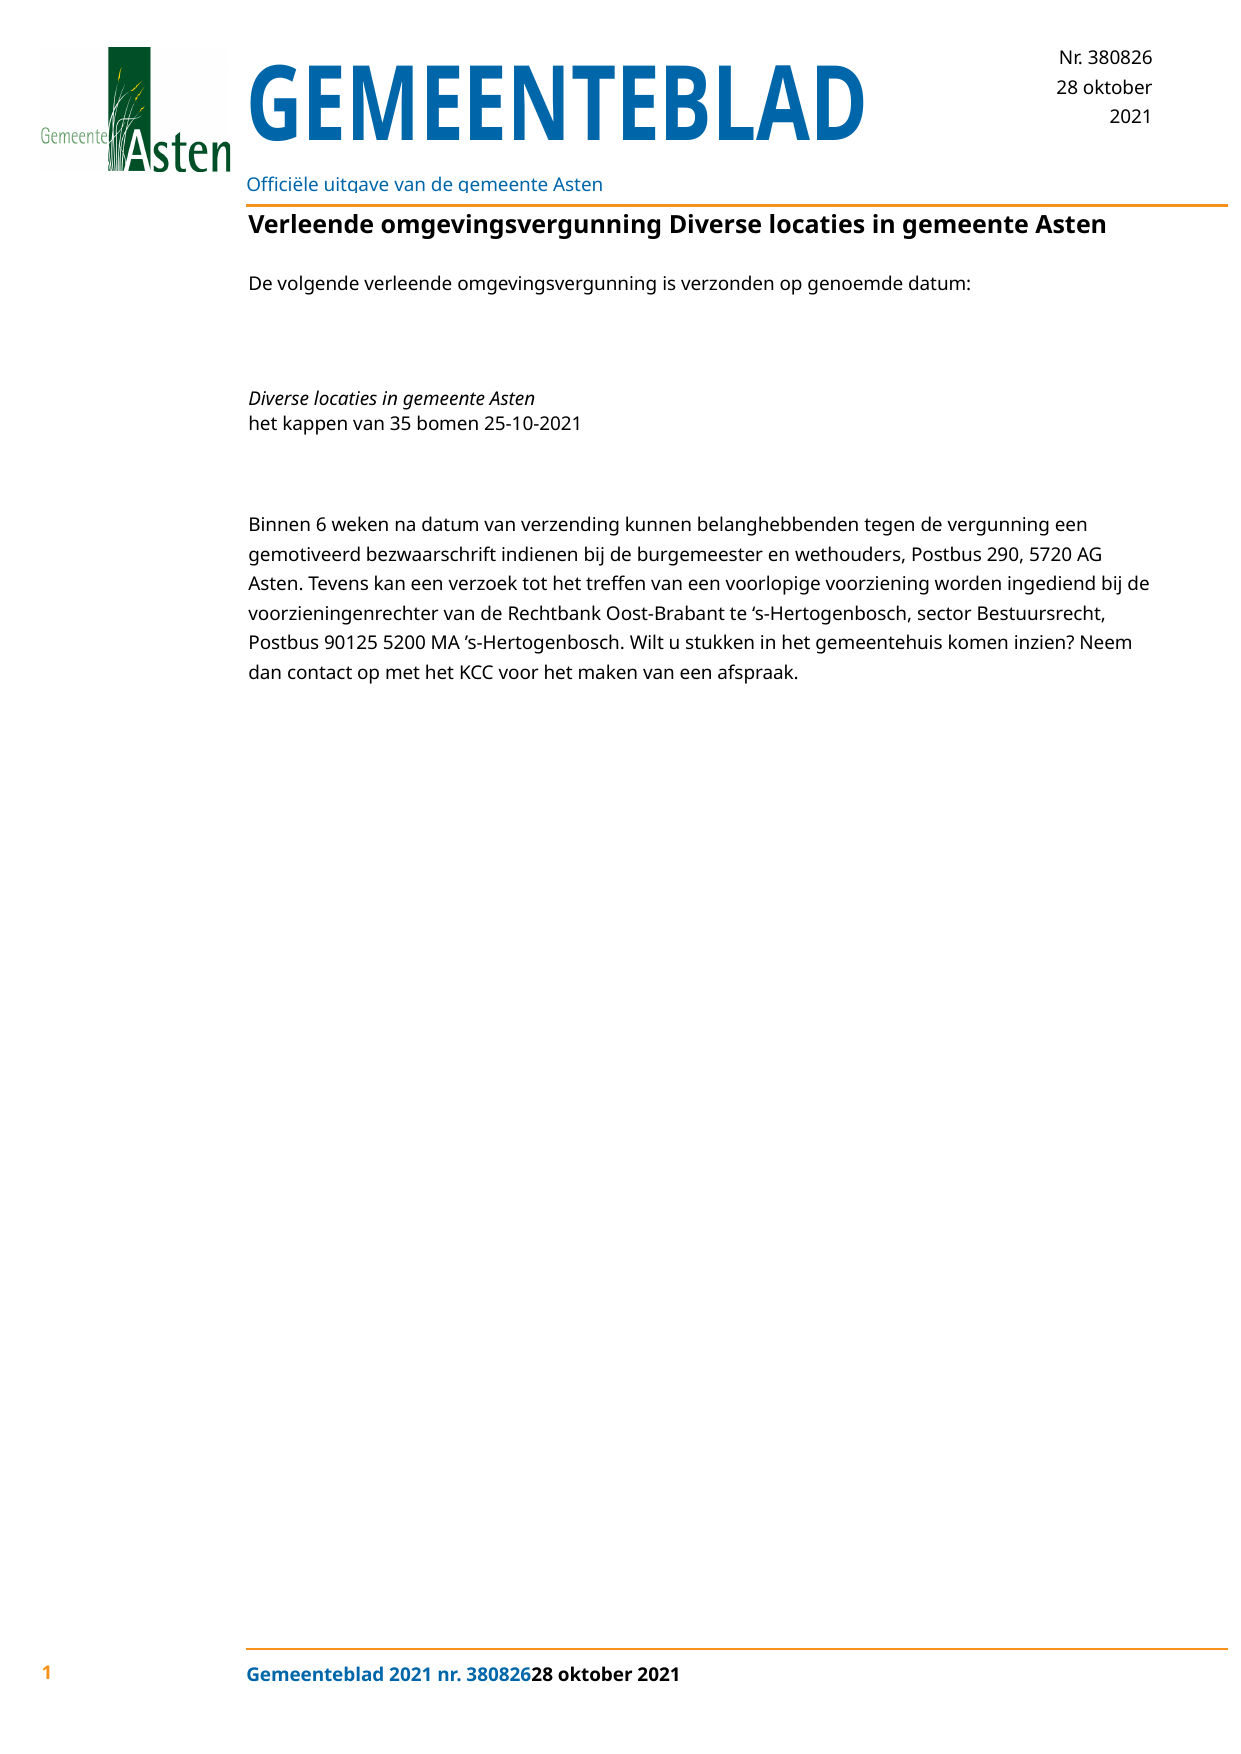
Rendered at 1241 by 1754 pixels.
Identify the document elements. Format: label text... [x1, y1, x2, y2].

picture [41, 47, 231, 172]
text Diverse locaties in gemeente Asten [248, 385, 1152, 410]
text De volgende verleende omgevingsvergunning is verzonden op genoemde datum: [248, 270, 1152, 296]
text Verleende omgevingsvergunning Diverse locaties in gemeente Asten [248, 207, 1152, 241]
text het kappen van 35 bomen 25-10-2021 [248, 410, 1152, 436]
text Binnen 6 weken na datum van verzending kunnen belanghebbenden tegen de vergunning een gemotiveerd bezwaarschrift indienen bij de burgemeester en wethouders, Postbus 290, 5720 AG Asten. Tevens kan een verzoek tot het treffen van een voorlopige voorziening worden ingediend bij de voorzieningenrechter van de Rechtbank Oost-Brabant te ‘s-Hertogenbosch, sector Bestuursrecht, Postbus 90125 5200 MA ’s-Hertogenbosch. Wilt u stukken in het gemeentehuis komen inzien? Neem dan contact op met het KCC voor het maken van een afspraak. [248, 511, 1152, 685]
